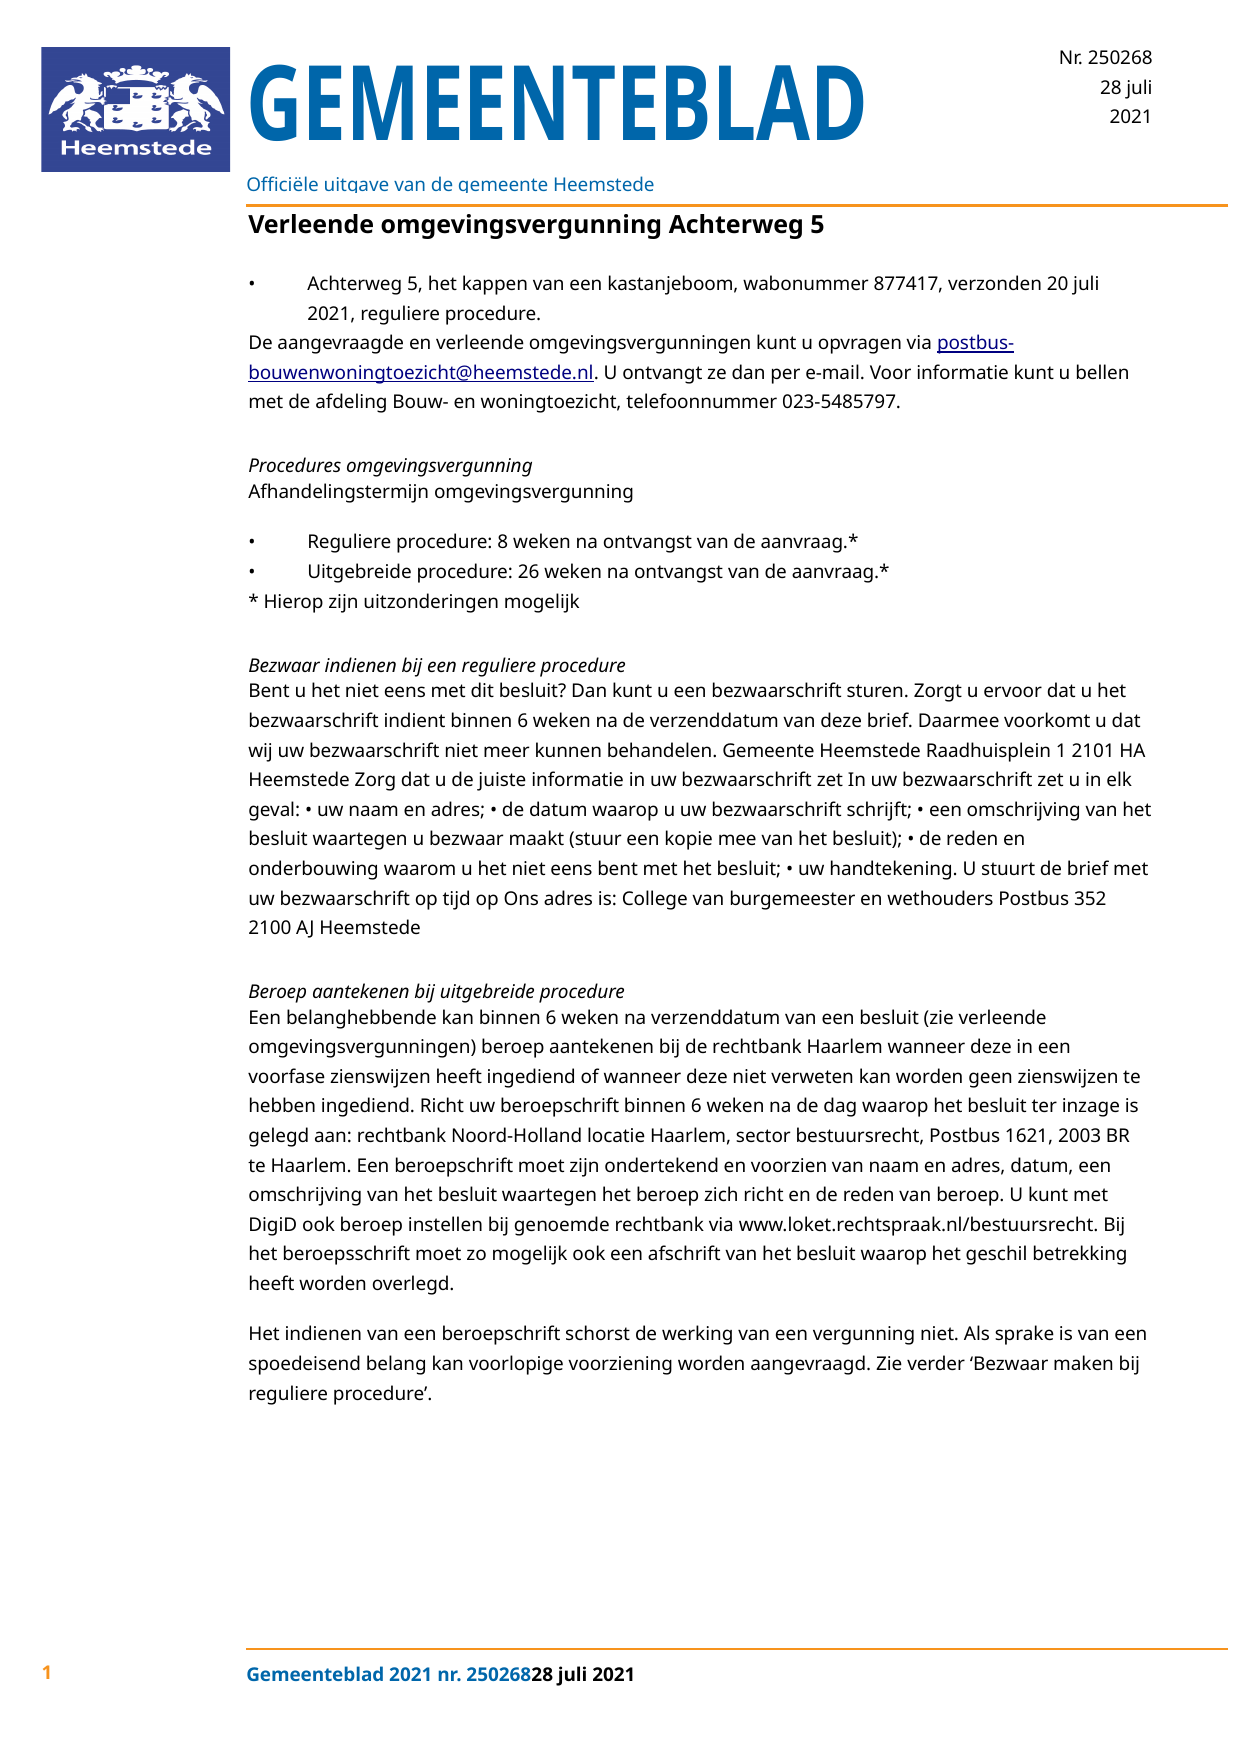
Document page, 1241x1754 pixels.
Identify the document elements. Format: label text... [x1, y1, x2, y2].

text Het indienen van een beroepschrift schorst de werking van een vergunning niet. Als sprake is van een spoedeisend belang kan voorlopige voorziening worden aangevraagd. Zie verder ‘Bezwaar maken bij reguliere procedure’. [248, 1321, 1152, 1406]
text Bent u het niet eens met dit besluit? Dan kunt u een bezwaarschrift sturen. Zorgt u ervoor dat u het bezwaarschrift indient binnen 6 weken na de verzenddatum van deze brief. Daarmee voorkomt u dat wij uw bezwaarschrift niet meer kunnen behandelen. Gemeente Heemstede Raadhuisplein 1 2101 HA Heemstede Zorg dat u de juiste informatie in uw bezwaarschrift zet In uw bezwaarschrift zet u in elk geval: • uw naam en adres; • de datum waarop u uw bezwaarschrift schrijft; • een omschrijving van het besluit waartegen u bezwaar maakt (stuur een kopie mee van het besluit); • de reden en onderbouwing waarom u het niet eens bent met het besluit; • uw handtekening. U stuurt de brief met uw bezwaarschrift op tijd op Ons adres is: College van burgemeester en wethouders Postbus 352 2100 AJ Heemstede [248, 678, 1152, 940]
list Achterweg 5, het kappen van een kastanjeboom, wabonummer 877417, verzonden 20 juli 2021, reguliere procedure. [248, 270, 1152, 326]
text Een belanghebbende kan binnen 6 weken na verzenddatum van een besluit (zie verleende omgevingsvergunningen) beroep aantekenen bij de rechtbank Haarlem wanneer deze in een voorfase zienswijzen heeft ingediend of wanneer deze niet verweten kan worden geen zienswijzen te hebben ingediend. Richt uw beroepschrift binnen 6 weken na de dag waarop het besluit ter inzage is gelegd aan: rechtbank Noord-Holland locatie Haarlem, sector bestuursrecht, Postbus 1621, 2003 BR te Haarlem. Een beroepschrift moet zijn ondertekend en voorzien van naam en adres, datum, een omschrijving van het besluit waartegen het beroep zich richt en de reden van beroep. U kunt met DigiD ook beroep instellen bij genoemde rechtbank via www.loket.rechtspraak.nl/bestuursrecht. Bij het beroepsschrift moet zo mogelijk ook een afschrift van het besluit waarop het geschil betrekking heeft worden overlegd. [248, 1004, 1152, 1296]
text * Hierop zijn uitzonderingen mogelijk [248, 588, 1152, 614]
text Afhandelingstermijn omgevingsvergunning [248, 478, 1152, 504]
text Procedures omgevingsvergunning [248, 453, 1152, 478]
text Verleende omgevingsvergunning Achterweg 5 [248, 207, 1152, 241]
text Beroep aantekenen bij uitgebreide procedure [248, 978, 1152, 1004]
list Reguliere procedure: 8 weken na ontvangst van de aanvraag.* [248, 529, 1152, 554]
text De aangevraagde en verleende omgevingsvergunningen kunt u opvragen via postbus-bouwenwoningtoezicht@heemstede.nl. U ontvangt ze dan per e-mail. Voor informatie kunt u bellen met de afdeling Bouw- en woningtoezicht, telefoonnummer 023-5485797. [248, 329, 1152, 414]
list Uitgebreide procedure: 26 weken na ontvangst van de aanvraag.* [248, 558, 1152, 584]
picture [41, 47, 231, 172]
text Bezwaar indienen bij een reguliere procedure [248, 652, 1152, 678]
